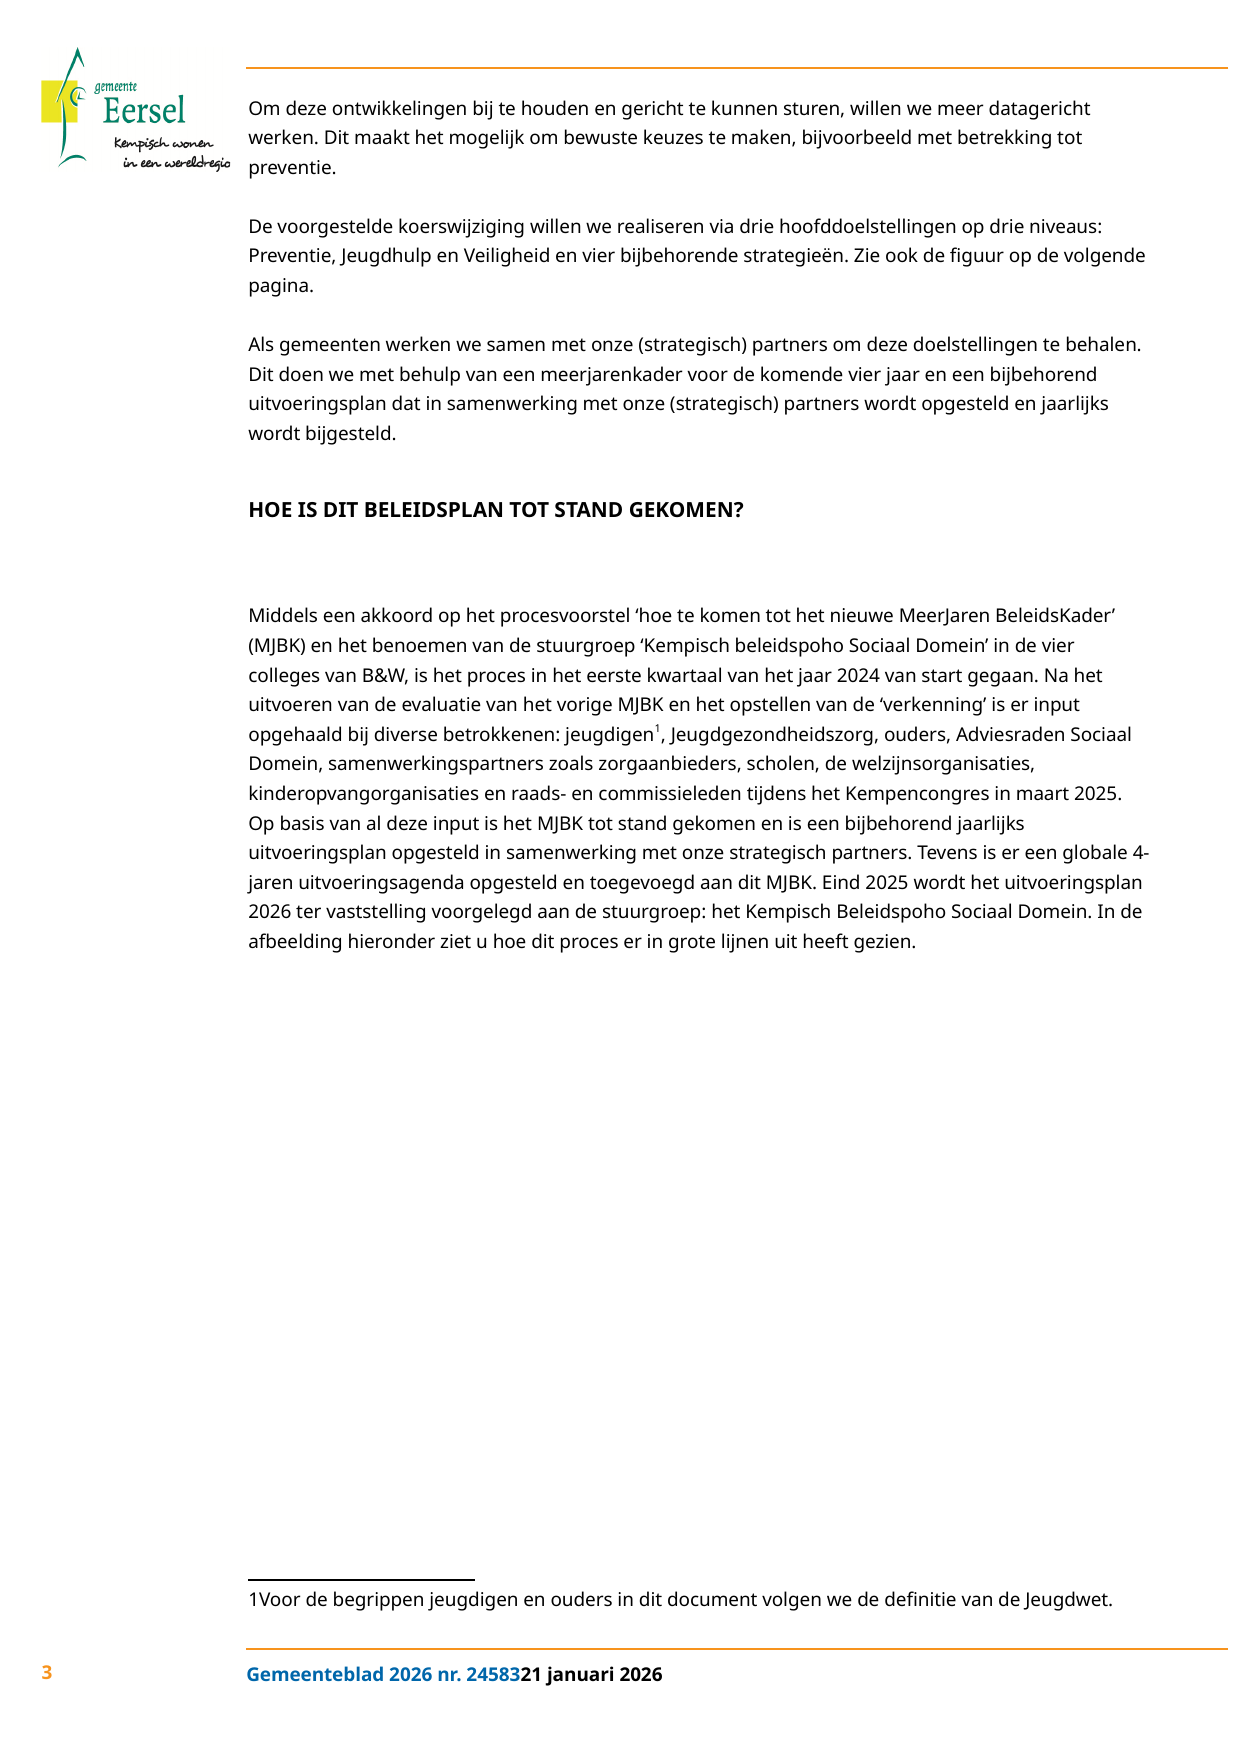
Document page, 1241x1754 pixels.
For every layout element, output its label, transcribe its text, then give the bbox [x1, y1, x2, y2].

text Om deze ontwikkelingen bij te houden en gericht te kunnen sturen, willen we meer datagericht werken. Dit maakt het mogelijk om bewuste keuzes te maken, bijvoorbeeld met betrekking tot preventie. [248, 95, 1152, 180]
text Als gemeenten werken we samen met onze (strategisch) partners om deze doelstellingen te behalen. Dit doen we met behulp van een meerjarenkader voor de komende vier jaar en een bijbehorend uitvoeringsplan dat in samenwerking met onze (strategisch) partners wordt opgesteld en jaarlijks wordt bijgesteld. [248, 331, 1152, 446]
text Voor de begrippen jeugdigen en ouders in dit document volgen we de definitie van de Jeugdwet. [248, 1586, 1152, 1612]
text De voorgestelde koerswijziging willen we realiseren via drie hoofddoelstellingen op drie niveaus: Preventie, Jeugdhulp en Veiligheid en vier bijbehorende strategieën. Zie ook de figuur op de volgende pagina. [248, 213, 1152, 298]
picture [41, 47, 231, 172]
text Middels een akkoord op het procesvoorstel ‘hoe te komen tot het nieuwe MeerJaren BeleidsKader’ (MJBK) en het benoemen van de stuurgroep ‘Kempisch beleidspoho Sociaal Domein’ in de vier colleges van B&W, is het proces in het eerste kwartaal van het jaar 2024 van start gegaan. Na het uitvoeren van de evaluatie van het vorige MJBK en het opstellen van de ‘verkenning’ is er input opgehaald bij diverse betrokkenen: jeugdigen, Jeugdgezondheidszorg, ouders, Adviesraden Sociaal Domein, samenwerkingspartners zoals zorgaanbieders, scholen, de welzijnsorganisaties, kinderopvangorganisaties en raads- en commissieleden tijdens het Kempencongres in maart 2025. Op basis van al deze input is het MJBK tot stand gekomen en is een bijbehorend jaarlijks uitvoeringsplan opgesteld in samenwerking met onze strategisch partners. Tevens is er een globale 4-jaren uitvoeringsagenda opgesteld en toegevoegd aan dit MJBK. Eind 2025 wordt het uitvoeringsplan 2026 ter vaststelling voorgelegd aan de stuurgroep: het Kempisch Beleidspoho Sociaal Domein. In de afbeelding hieronder ziet u hoe dit proces er in grote lijnen uit heeft gezien. [248, 603, 1152, 954]
text HOE IS DIT BELEIDSPLAN TOT STAND GEKOMEN? [248, 495, 1152, 524]
